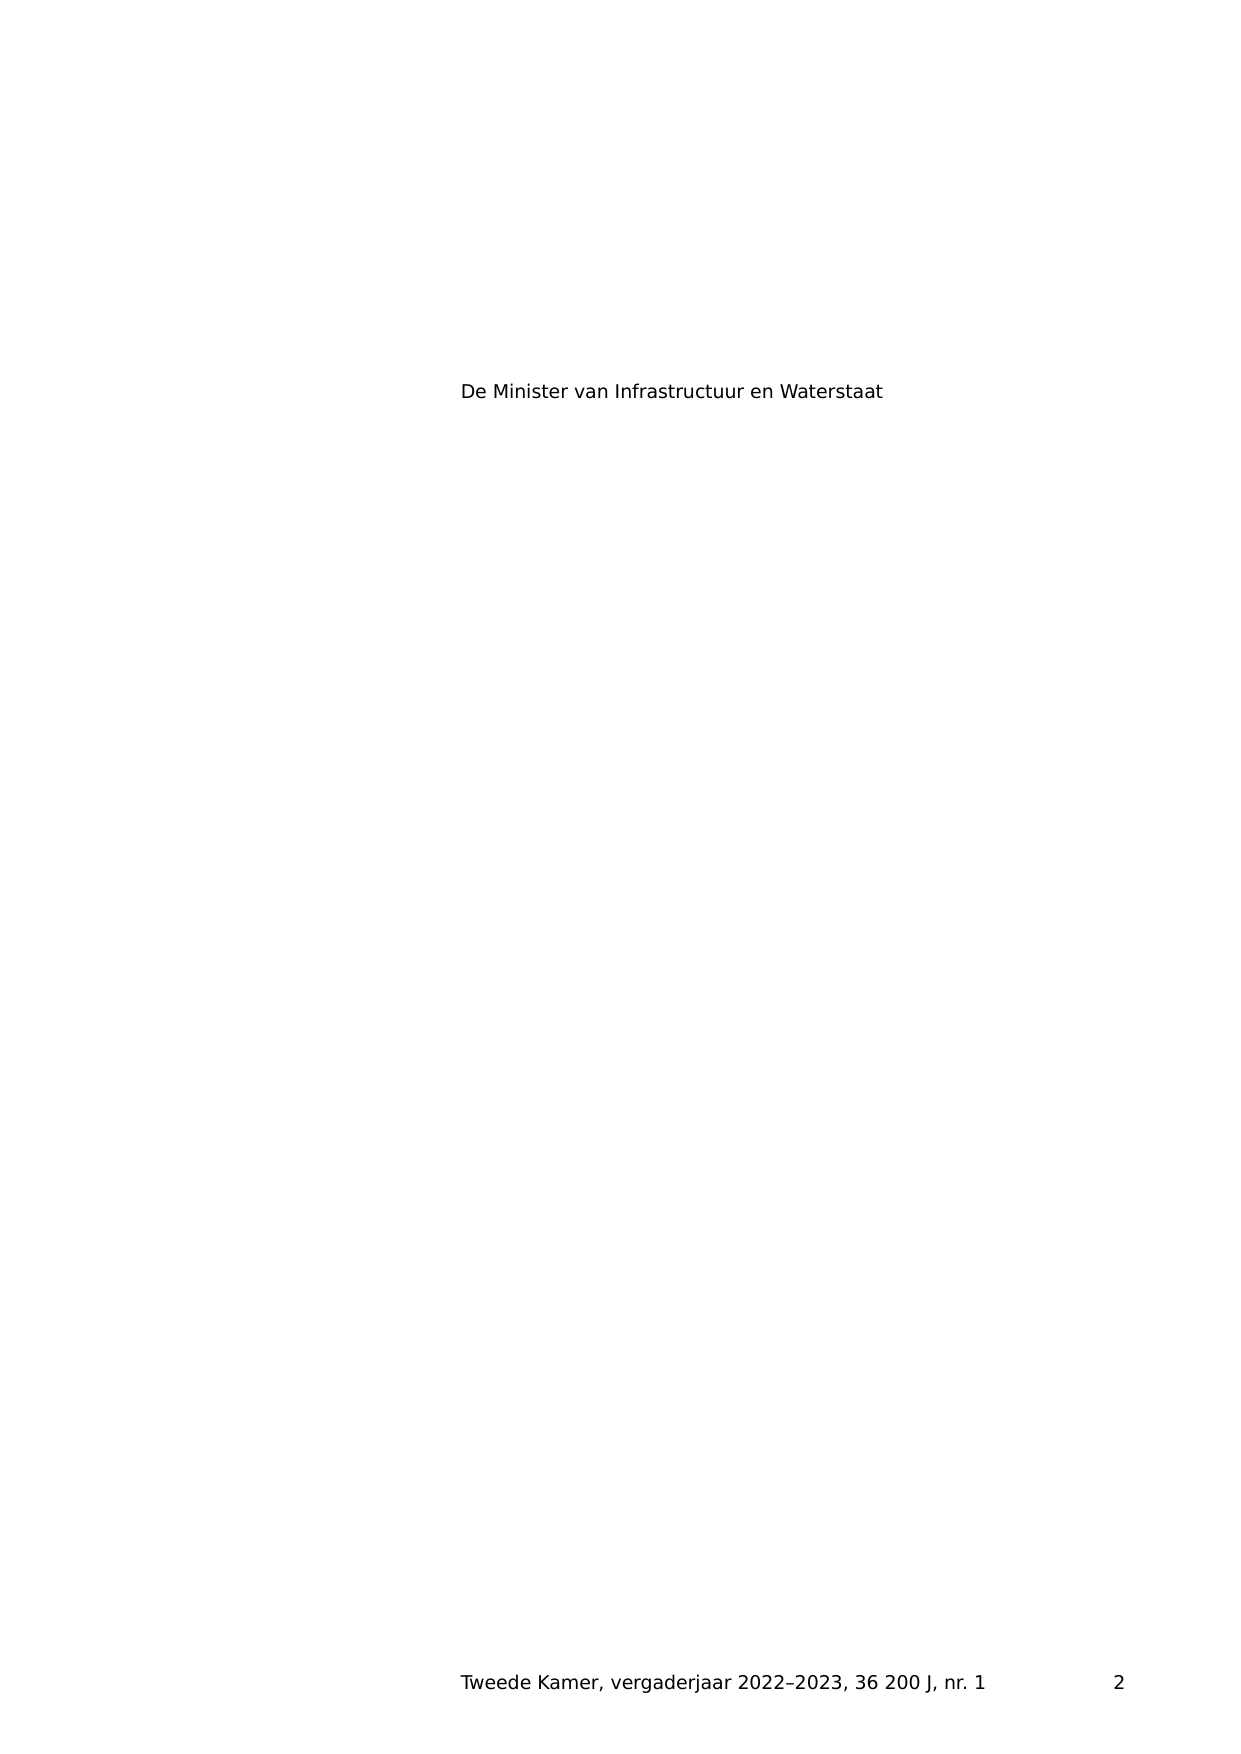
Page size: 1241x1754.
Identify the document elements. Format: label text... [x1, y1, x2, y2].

text De Minister van Infrastructuur en Waterstaat [461, 381, 1125, 403]
